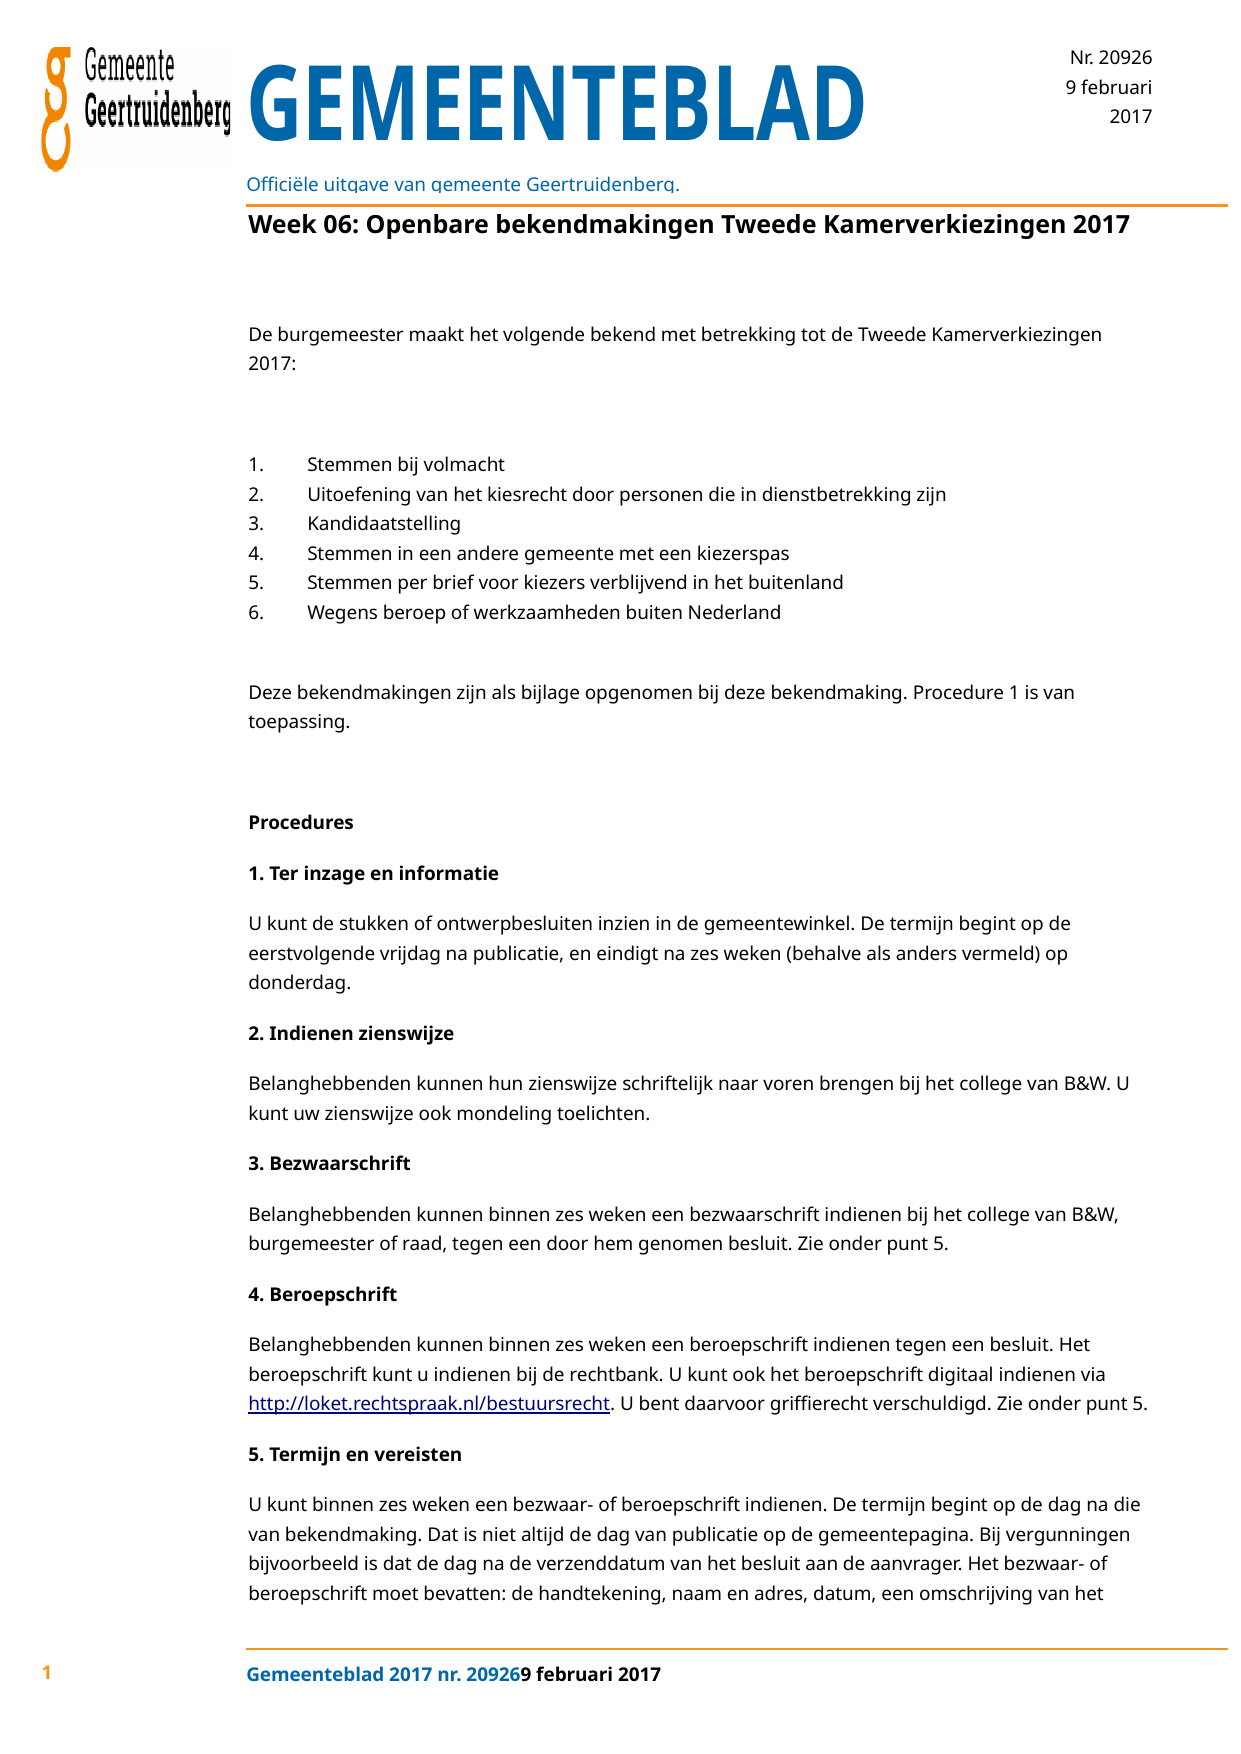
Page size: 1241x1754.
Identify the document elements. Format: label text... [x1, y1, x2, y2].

text De burgemeester maakt het volgende bekend met betrekking tot de Tweede Kamerverkiezingen 2017: [248, 321, 1152, 376]
text Belanghebbenden kunnen binnen zes weken een bezwaarschrift indienen bij het college van B&W, burgemeester of raad, tegen een door hem genomen besluit. Zie onder punt 5. [248, 1201, 1152, 1256]
text 4. Beroepschrift [248, 1281, 1152, 1306]
text 3. Bezwaarschrift [248, 1150, 1152, 1176]
list Wegens beroep of werkzaamheden buiten Nederland [248, 599, 1152, 625]
text Belanghebbenden kunnen hun zienswijze schriftelijk naar voren brengen bij het college van B&W. U kunt uw zienswijze ook mondeling toelichten. [248, 1070, 1152, 1126]
list Stemmen bij volmacht [248, 451, 1152, 477]
list Kandidaatstelling [248, 510, 1152, 536]
text 5. Termijn en vereisten [248, 1441, 1152, 1466]
text 1. Ter inzage en informatie [248, 860, 1152, 886]
text U kunt binnen zes weken een bezwaar- of beroepschrift indienen. De termijn begint op de dag na die van bekendmaking. Dat is niet altijd de dag van publicatie op de gemeentepagina. Bij vergunningen bijvoorbeeld is dat de dag na de verzenddatum van het besluit aan de aanvrager. Het bezwaar- of beroepschrift moet bevatten: de handtekening, naam en adres, datum, een omschrijving van het [248, 1491, 1152, 1606]
text Procedures [248, 809, 1152, 835]
text Week 06: Openbare bekendmakingen Tweede Kamerverkiezingen 2017 [248, 207, 1152, 241]
text U kunt de stukken of ontwerpbesluiten inzien in de gemeentewinkel. De termijn begint op de eerstvolgende vrijdag na publicatie, en eindigt na zes weken (behalve als anders vermeld) op donderdag. [248, 910, 1152, 995]
list Uitoefening van het kiesrecht door personen die in dienstbetrekking zijn [248, 481, 1152, 506]
text Belanghebbenden kunnen binnen zes weken een beroepschrift indienen tegen een besluit. Het beroepschrift kunt u indienen bij de rechtbank. U kunt ook het beroepschrift digitaal indienen via http://loket.rechtspraak.nl/bestuursrecht. U bent daarvoor griffierecht verschuldigd. Zie onder punt 5. [248, 1331, 1152, 1416]
picture [41, 47, 231, 172]
text 2. Indienen zienswijze [248, 1020, 1152, 1046]
text Deze bekendmakingen zijn als bijlage opgenomen bij deze bekendmaking. Procedure 1 is van toepassing. [248, 679, 1152, 734]
list Stemmen per brief voor kiezers verblijvend in het buitenland [248, 569, 1152, 595]
list Stemmen in een andere gemeente met een kiezerspas [248, 540, 1152, 566]
